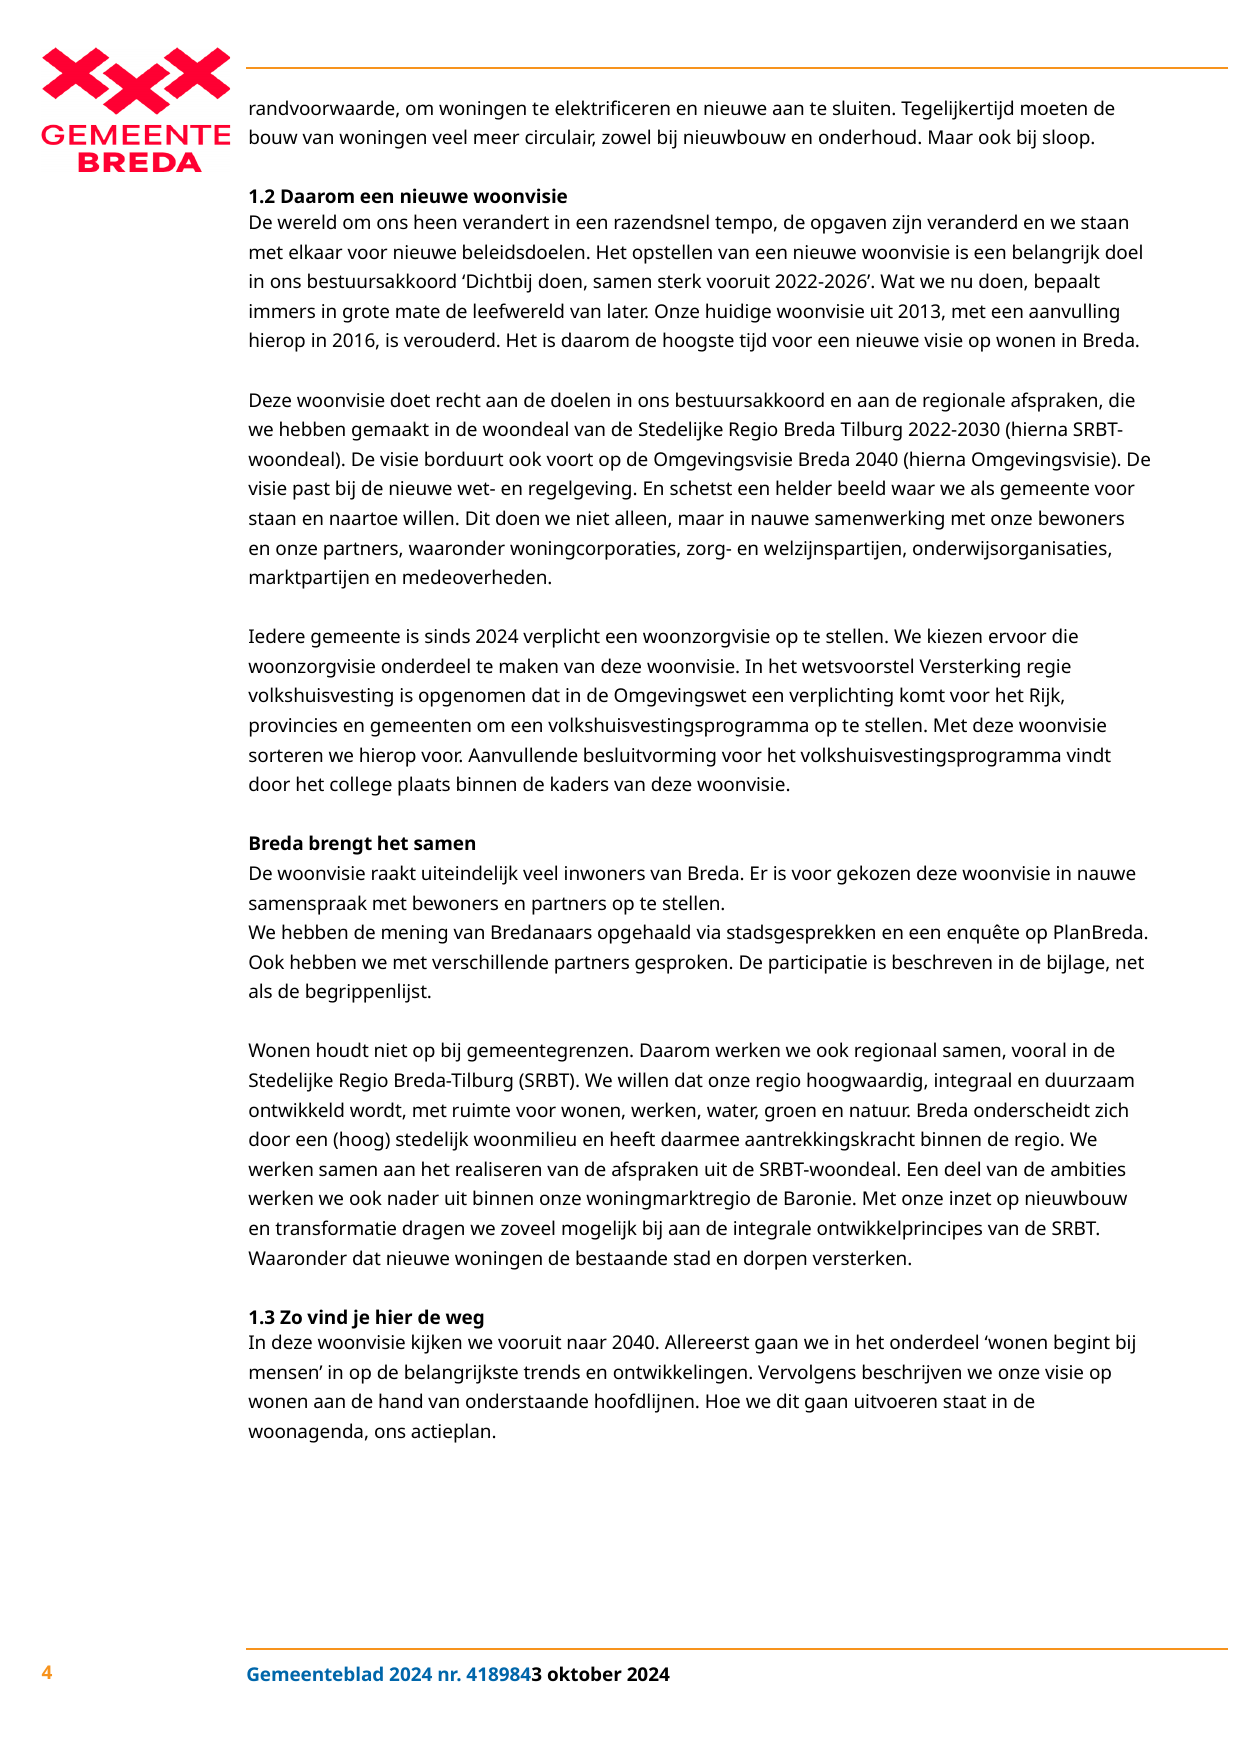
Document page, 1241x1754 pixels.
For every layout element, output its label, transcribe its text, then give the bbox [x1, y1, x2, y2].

text We hebben de mening van Bredanaars opgehaald via stadsgesprekken en een enquête op PlanBreda. Ook hebben we met verschillende partners gesproken. De participatie is beschreven in de bijlage, net als de begrippenlijst. [248, 919, 1152, 1004]
text 1.3 Zo vind je hier de weg [248, 1304, 1152, 1329]
picture [41, 47, 231, 172]
text De woonvisie raakt uiteindelijk veel inwoners van Breda. Er is voor gekozen deze woonvisie in nauwe samenspraak met bewoners en partners op te stellen. [248, 860, 1152, 915]
text 1.2 Daarom een nieuwe woonvisie [248, 183, 1152, 209]
text Deze woonvisie doet recht aan de doelen in ons bestuursakkoord en aan de regionale afspraken, die we hebben gemaakt in de woondeal van de Stedelijke Regio Breda Tilburg 2022-2030 (hierna SRBT-woondeal). De visie borduurt ook voort op de Omgevingsvisie Breda 2040 (hierna Omgevingsvisie). De visie past bij de nieuwe wet- en regelgeving. En schetst een helder beeld waar we als gemeente voor staan en naartoe willen. Dit doen we niet alleen, maar in nauwe samenwerking met onze bewoners en onze partners, waaronder woningcorporaties, zorg- en welzijnspartijen, onderwijsorganisaties, marktpartijen en medeoverheden. [248, 387, 1152, 590]
text De wereld om ons heen verandert in een razendsnel tempo, de opgaven zijn veranderd en we staan met elkaar voor nieuwe beleidsdoelen. Het opstellen van een nieuwe woonvisie is een belangrijk doel in ons bestuursakkoord ‘Dichtbij doen, samen sterk vooruit 2022-2026’. Wat we nu doen, bepaalt immers in grote mate de leefwereld van later. Onze huidige woonvisie uit 2013, met een aanvulling hierop in 2016, is verouderd. Het is daarom de hoogste tijd voor een nieuwe visie op wonen in Breda. [248, 209, 1152, 353]
text randvoorwaarde, om woningen te elektrificeren en nieuwe aan te sluiten. Tegelijkertijd moeten de bouw van woningen veel meer circulair, zowel bij nieuwbouw en onderhoud. Maar ook bij sloop. [248, 95, 1152, 150]
text Iedere gemeente is sinds 2024 verplicht een woonzorgvisie op te stellen. We kiezen ervoor die woonzorgvisie onderdeel te maken van deze woonvisie. In het wetsvoorstel Versterking regie volkshuisvesting is opgenomen dat in de Omgevingswet een verplichting komt voor het Rijk, provincies en gemeenten om een volkshuisvestingsprogramma op te stellen. Met deze woonvisie sorteren we hierop voor. Aanvullende besluitvorming voor het volkshuisvestingsprogramma vindt door het college plaats binnen de kaders van deze woonvisie. [248, 623, 1152, 797]
text Wonen houdt niet op bij gemeentegrenzen. Daarom werken we ook regionaal samen, vooral in de Stedelijke Regio Breda-Tilburg (SRBT). We willen dat onze regio hoogwaardig, integraal en duurzaam ontwikkeld wordt, met ruimte voor wonen, werken, water, groen en natuur. Breda onderscheidt zich door een (hoog) stedelijk woonmilieu en heeft daarmee aantrekkingskracht binnen de regio. We werken samen aan het realiseren van de afspraken uit de SRBT-woondeal. Een deel van de ambities werken we ook nader uit binnen onze woningmarktregio de Baronie. Met onze inzet op nieuwbouw en transformatie dragen we zoveel mogelijk bij aan de integrale ontwikkelprincipes van de SRBT. Waaronder dat nieuwe woningen de bestaande stad en dorpen versterken. [248, 1038, 1152, 1270]
text In deze woonvisie kijken we vooruit naar 2040. Allereerst gaan we in het onderdeel ‘wonen begint bij mensen’ in op de belangrijkste trends en ontwikkelingen. Vervolgens beschrijven we onze visie op wonen aan de hand van onderstaande hoofdlijnen. Hoe we dit gaan uitvoeren staat in de woonagenda, ons actieplan. [248, 1329, 1152, 1444]
text Breda brengt het samen [248, 831, 1152, 856]
